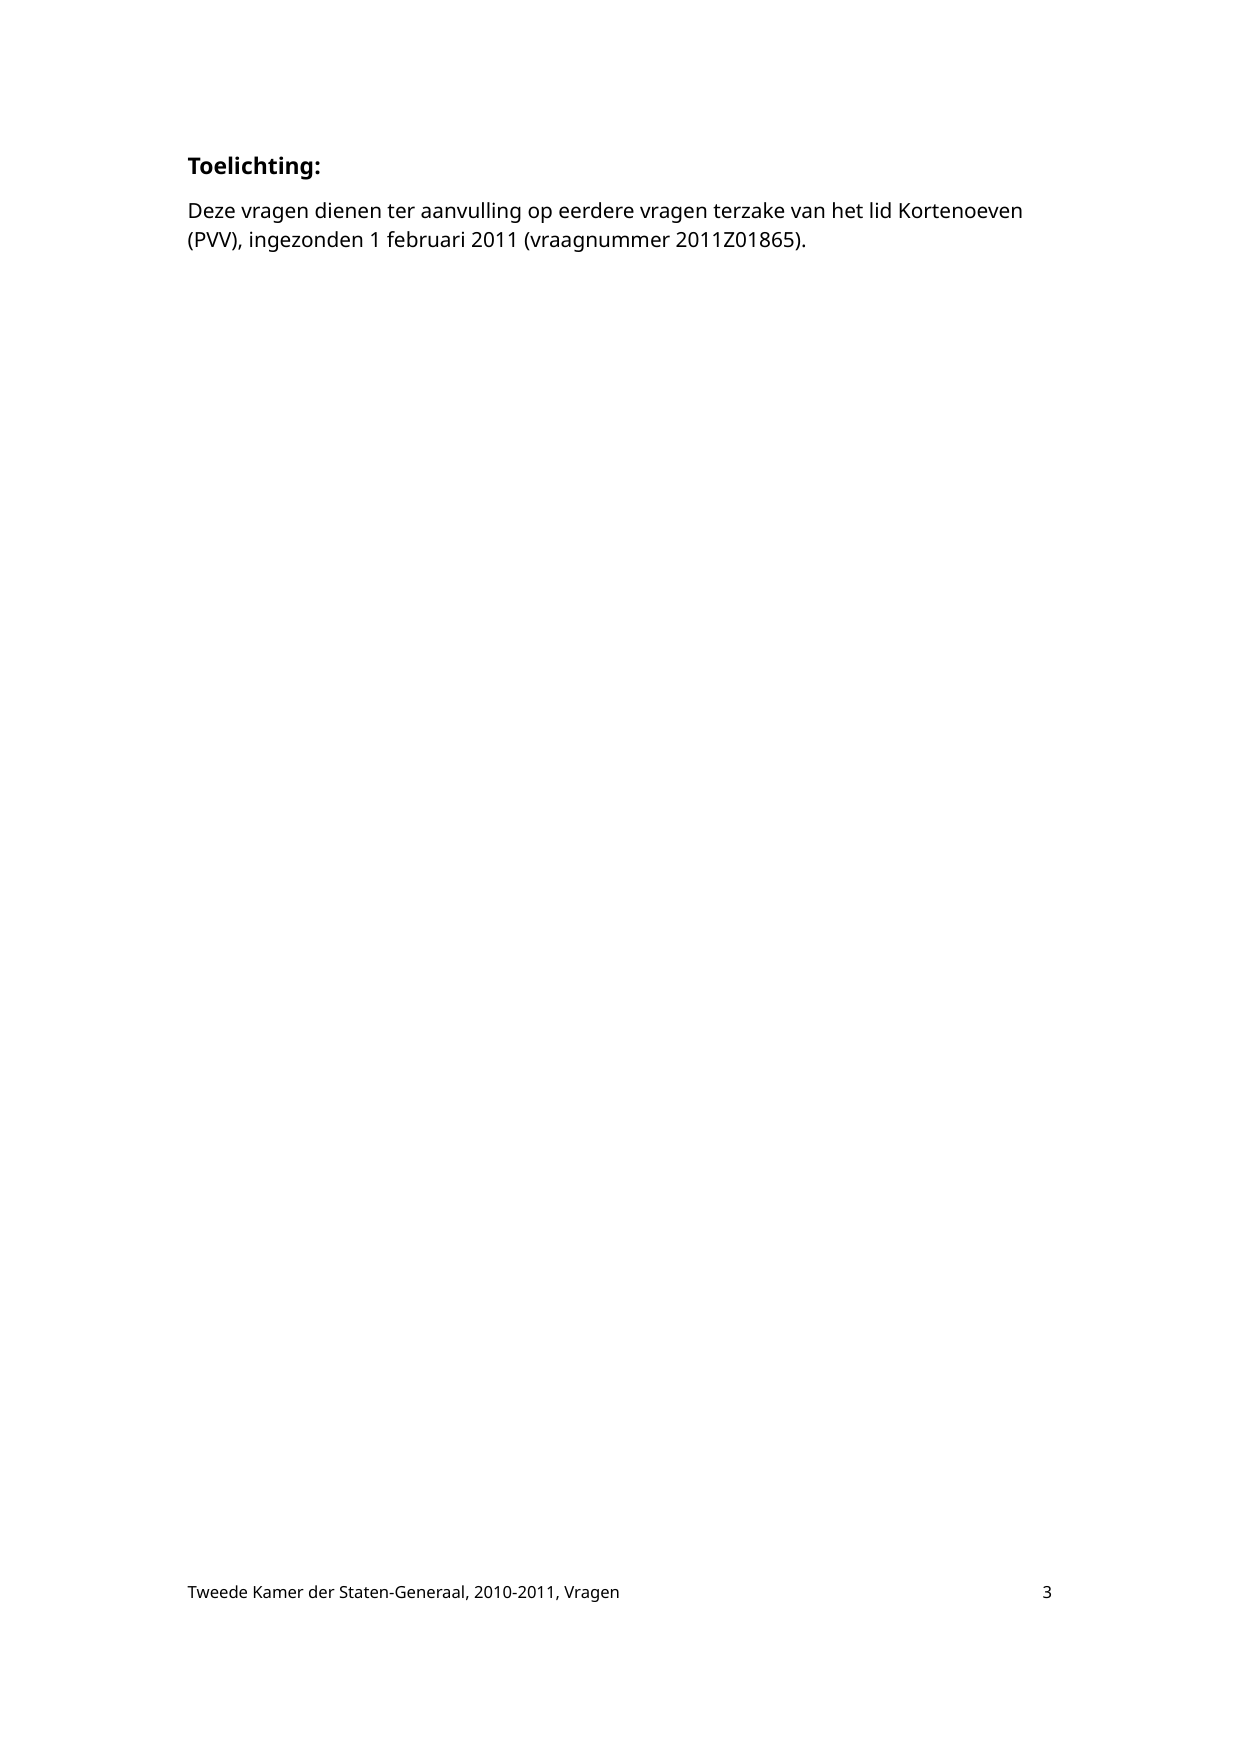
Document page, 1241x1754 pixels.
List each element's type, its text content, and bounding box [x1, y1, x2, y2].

text Deze vragen dienen ter aanvulling op eerdere vragen terzake van het lid Kortenoeven (PVV), ingezonden 1 februari 2011 (vraagnummer 2011Z01865). [187, 196, 1053, 253]
subtitle Toelichting: [187, 150, 1053, 181]
